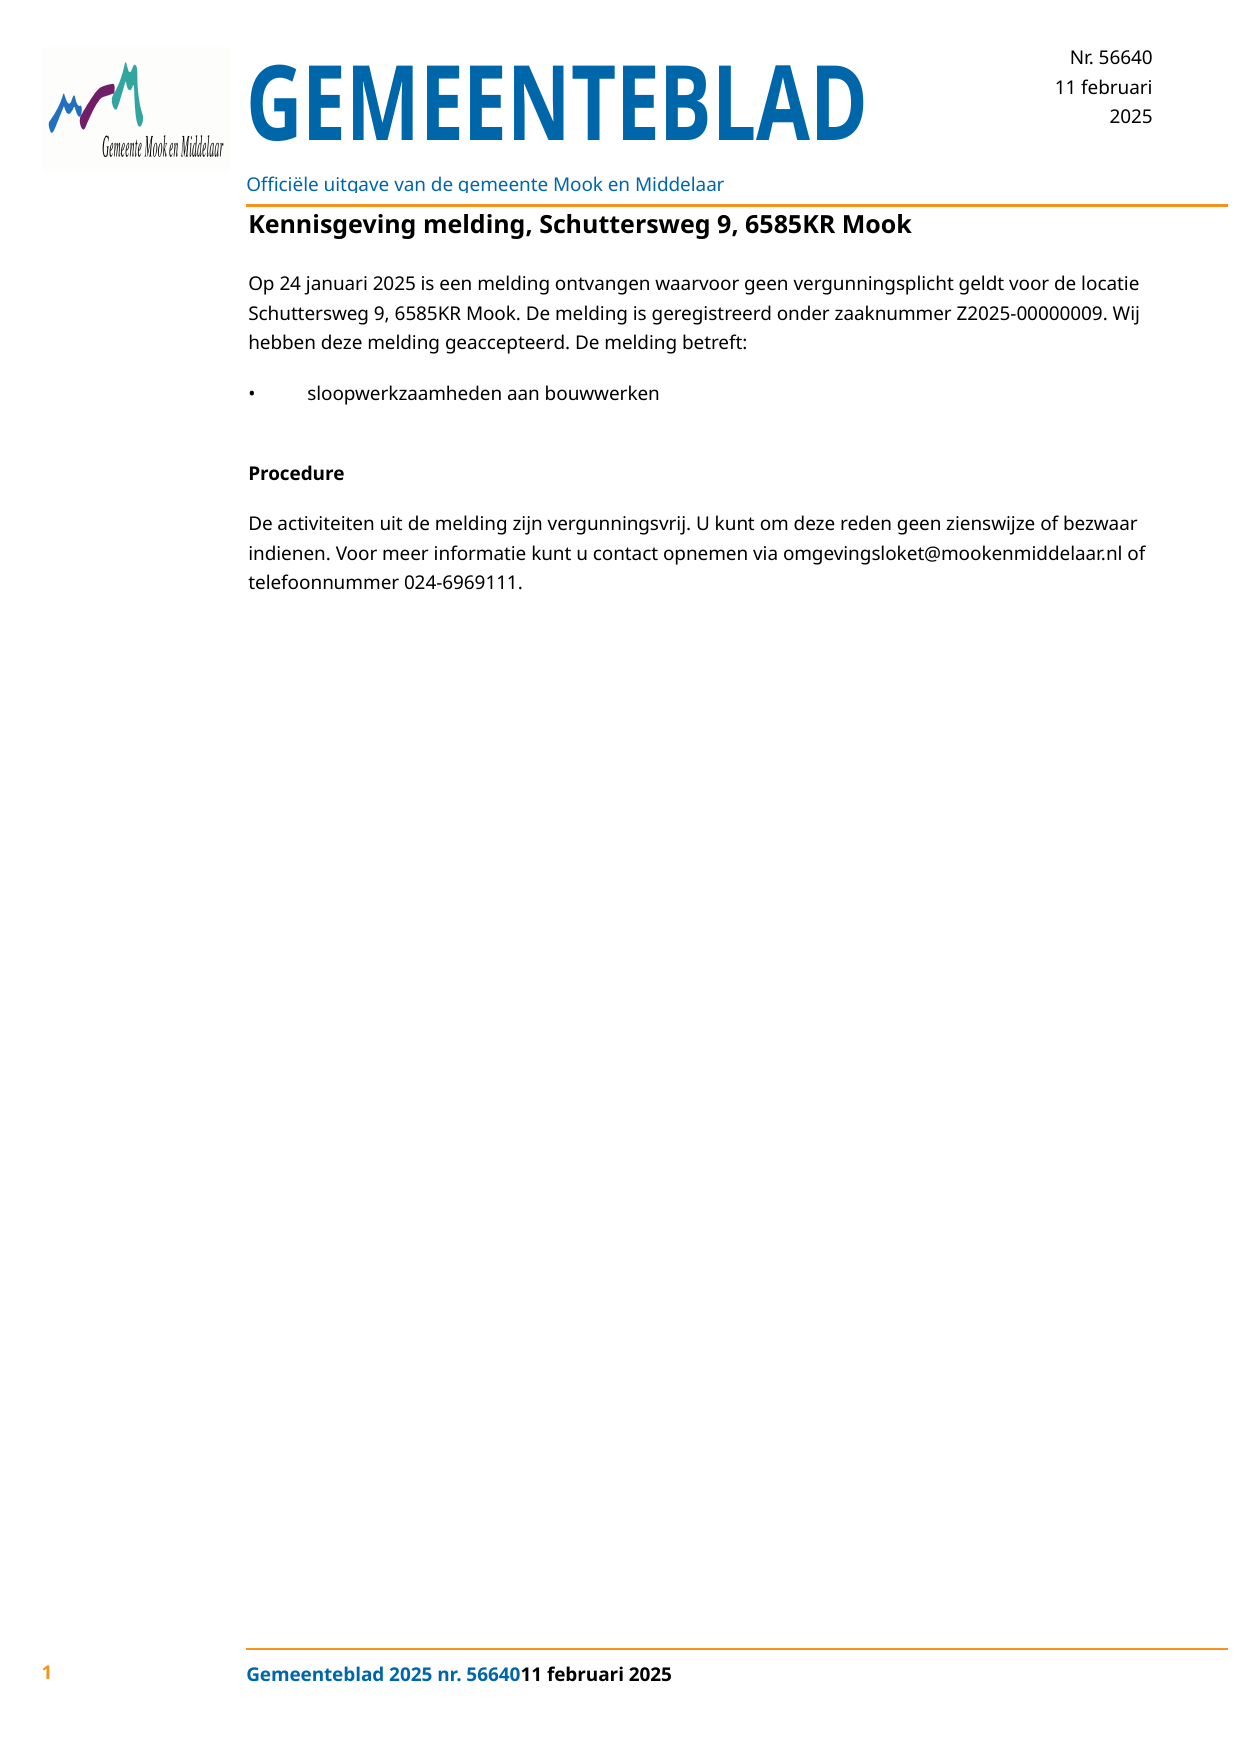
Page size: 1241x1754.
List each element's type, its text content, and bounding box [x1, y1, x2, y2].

text De activiteiten uit de melding zijn vergunningsvrij. U kunt om deze reden geen zienswijze of bezwaar indienen. Voor meer informatie kunt u contact opnemen via omgevingsloket@mookenmiddelaar.nl of telefoonnummer 024-6969111. [248, 510, 1152, 595]
picture [41, 47, 231, 172]
text Procedure [248, 460, 1152, 486]
list sloopwerkzaamheden aan bouwwerken [248, 380, 1152, 406]
text Op 24 januari 2025 is een melding ontvangen waarvoor geen vergunningsplicht geldt voor de locatie Schuttersweg 9, 6585KR Mook. De melding is geregistreerd onder zaaknummer Z2025-00000009. Wij hebben deze melding geaccepteerd. De melding betreft: [248, 270, 1152, 355]
text Kennisgeving melding, Schuttersweg 9, 6585KR Mook [248, 207, 1152, 241]
